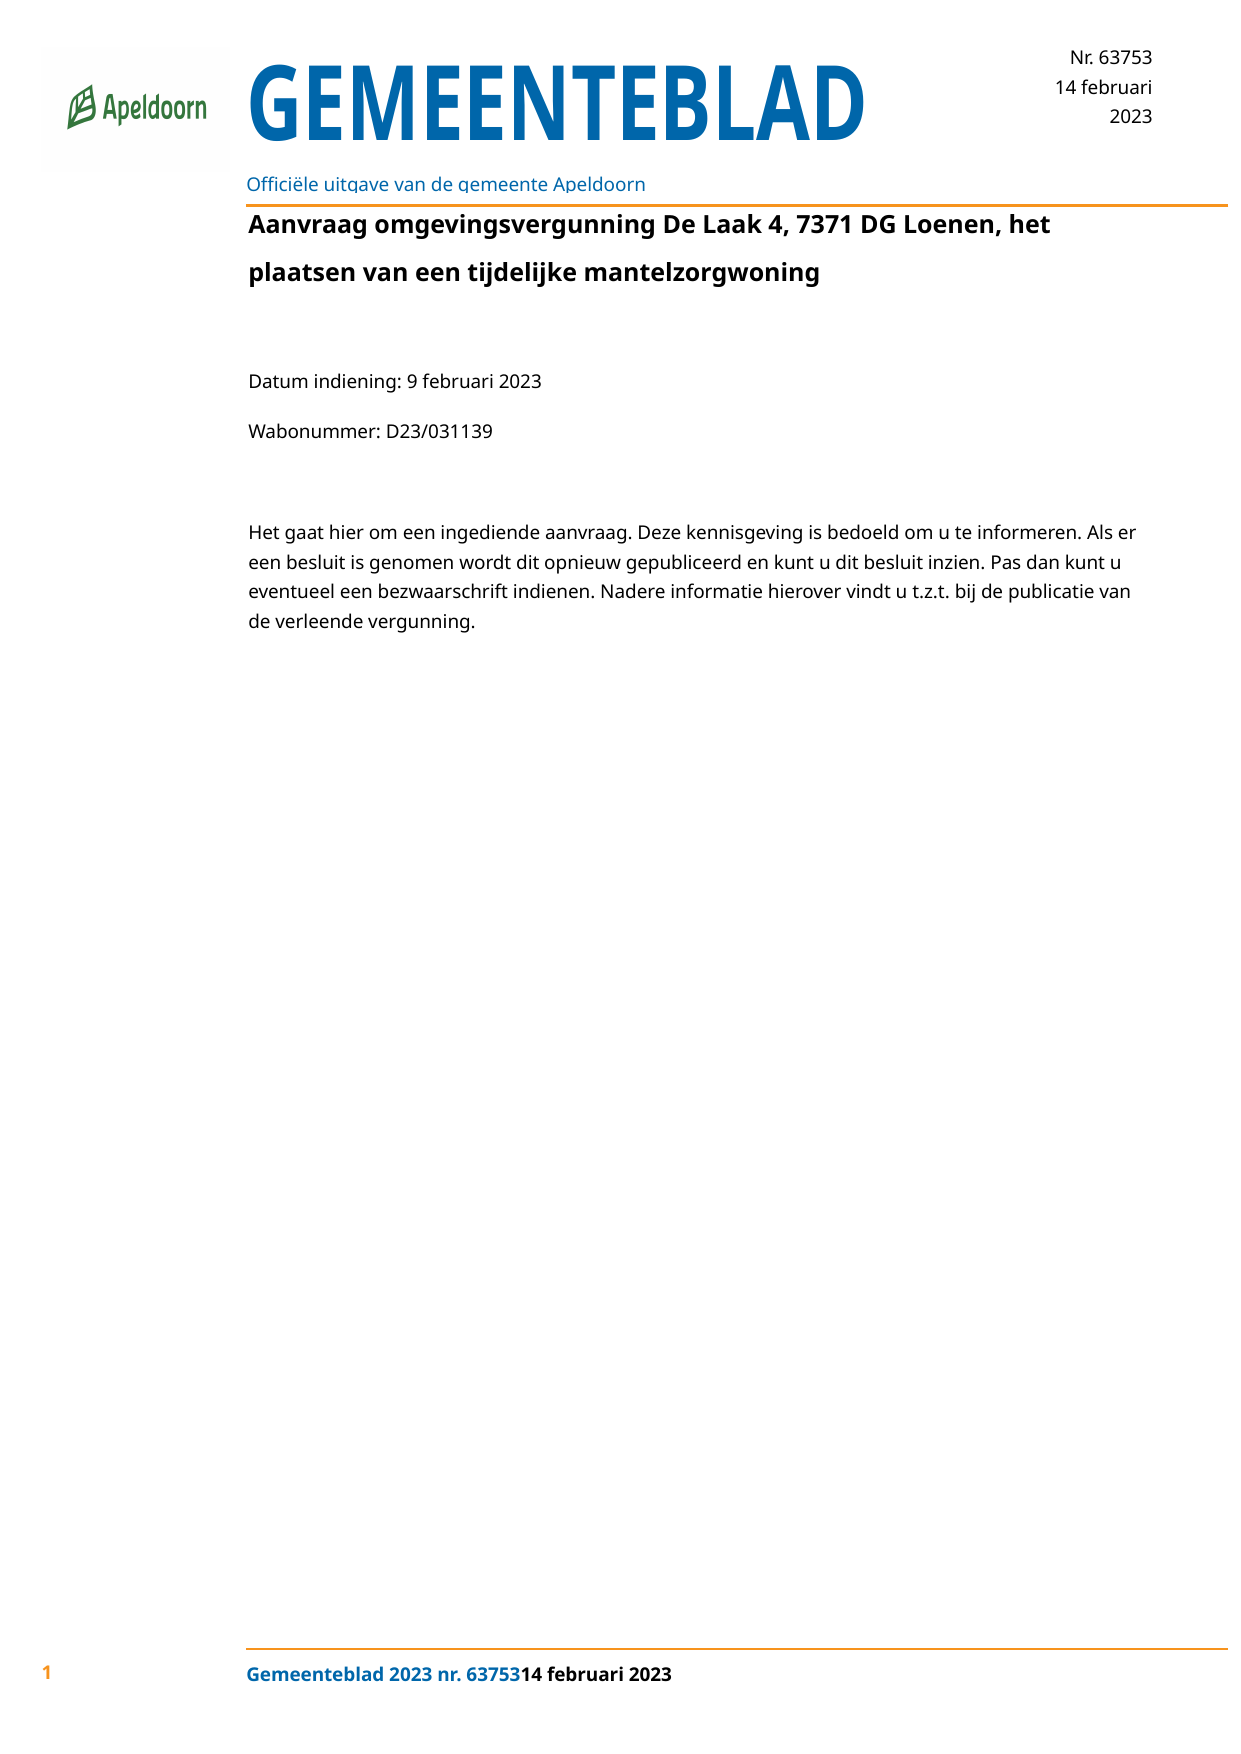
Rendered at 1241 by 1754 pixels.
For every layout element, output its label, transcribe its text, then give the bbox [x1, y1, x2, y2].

text Aanvraag omgevingsvergunning De Laak 4, 7371 DG Loenen, het plaatsen van een tijdelijke mantelzorgwoning [248, 207, 1152, 288]
text Het gaat hier om een ingediende aanvraag. Deze kennisgeving is bedoeld om u te informeren. Als er een besluit is genomen wordt dit opnieuw gepubliceerd en kunt u dit besluit inzien. Pas dan kunt u eventueel een bezwaarschrift indienen. Nadere informatie hierover vindt u t.z.t. bij de publicatie van de verleende vergunning. [248, 519, 1152, 634]
text Wabonummer: D23/031139 [248, 419, 1152, 444]
picture [41, 47, 231, 172]
text Datum indiening: 9 februari 2023 [248, 368, 1152, 394]
